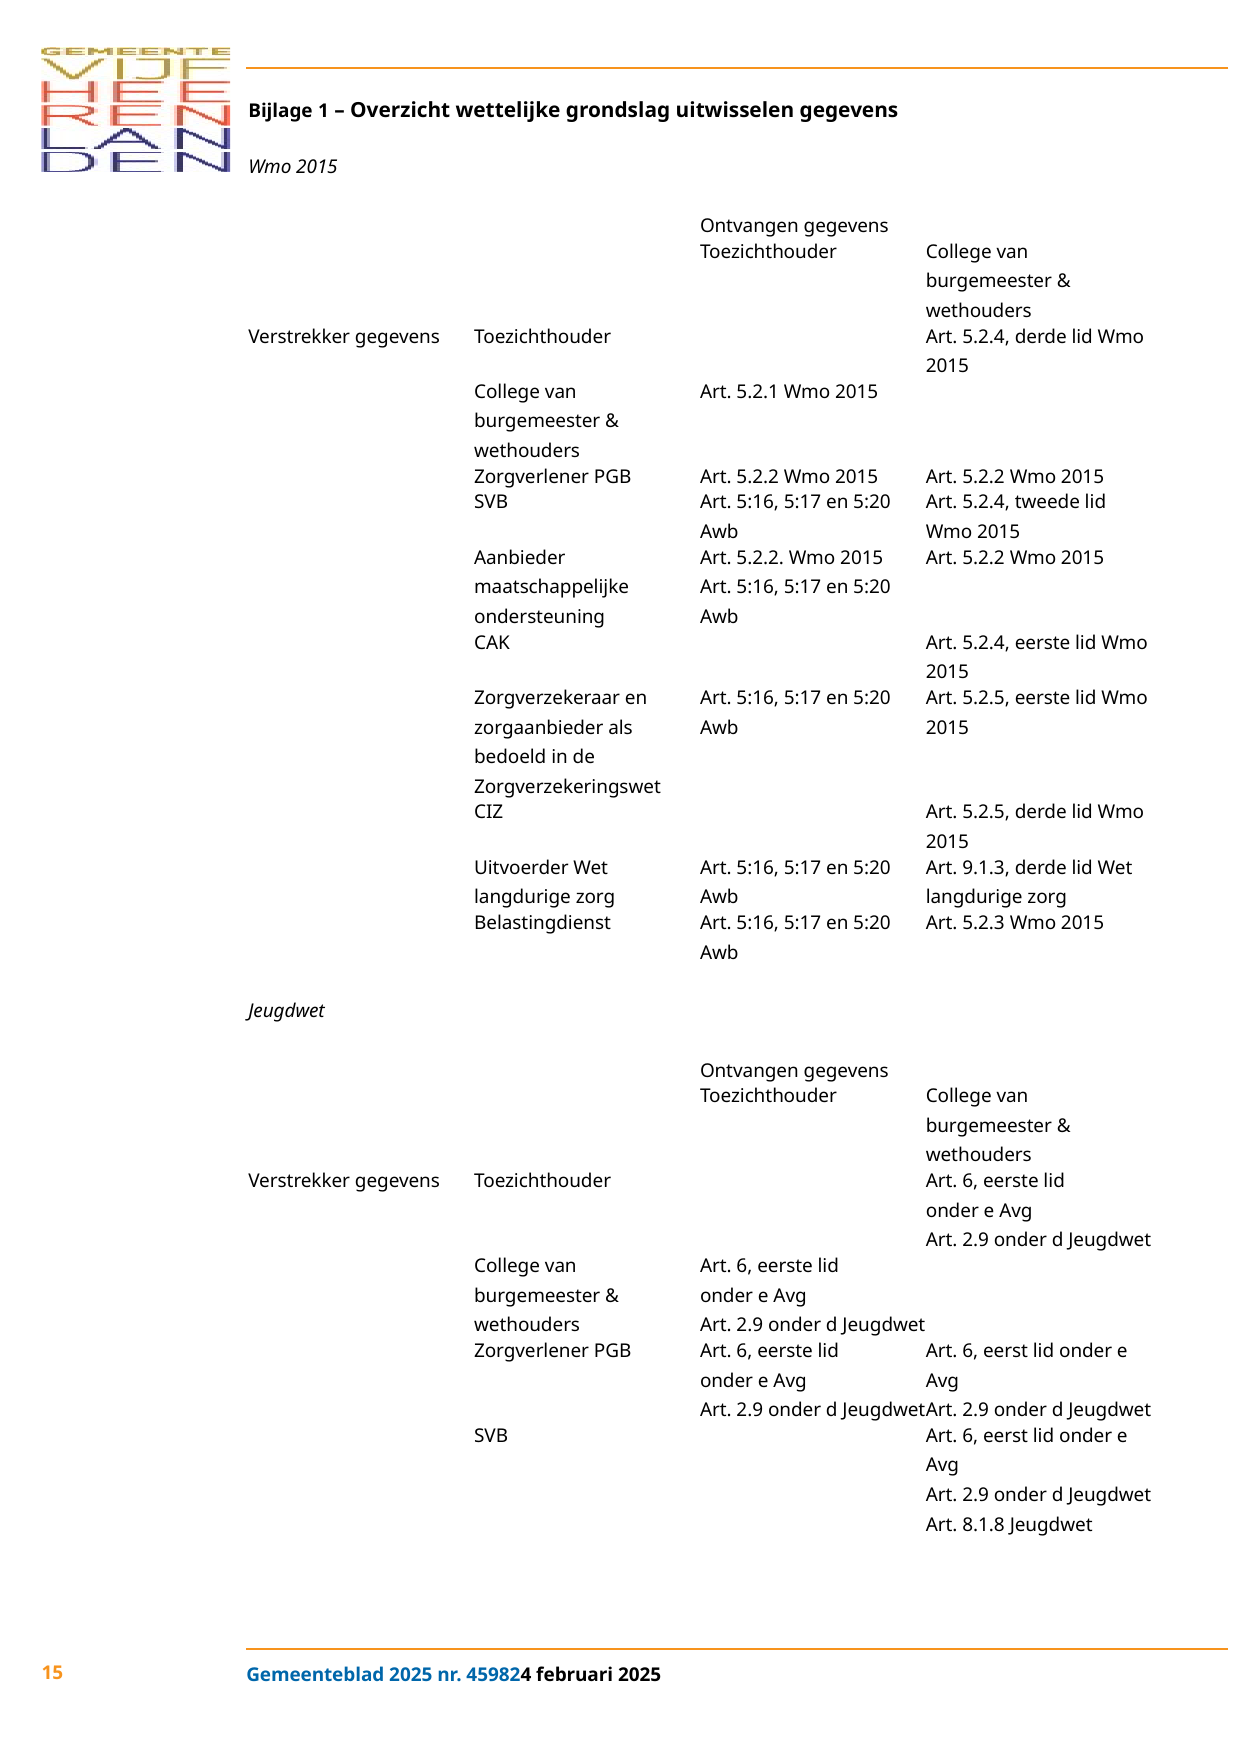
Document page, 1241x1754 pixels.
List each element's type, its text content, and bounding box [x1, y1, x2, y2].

table_cell [474, 1083, 700, 1167]
table_cell [700, 1422, 926, 1537]
table_cell Art. 6, eerste lid onder e Avg Art. 2.9 onder d Jeugdwet [926, 1168, 1152, 1252]
table_cell [700, 323, 926, 378]
table_cell Toezichthouder [474, 323, 700, 378]
table_cell SVB [474, 489, 700, 544]
table_cell [248, 1083, 474, 1167]
table_cell Verstrekker gegevens [248, 323, 474, 965]
table_cell Art. 5.2.4, derde lid Wmo 2015 [926, 323, 1152, 378]
table_cell Art. 5.2.2. Wmo 2015 Art. 5:16, 5:17 en 5:20 Awb [700, 544, 926, 629]
table_cell Art. 6, eerst lid onder e Avg Art. 2.9 onder d Jeugdwet Art. 8.1.8 Jeugdwet [926, 1422, 1152, 1537]
table_cell Art. 5.2.5, eerste lid Wmo 2015 [926, 684, 1152, 799]
table_cell Art. 5.2.2 Wmo 2015 [700, 463, 926, 489]
table_header [474, 1057, 700, 1082]
table_cell Art. 5.2.2 Wmo 2015 [926, 544, 1152, 629]
table_cell Toezichthouder [700, 238, 926, 323]
table_cell Art. 5:16, 5:17 en 5:20 Awb [700, 854, 926, 909]
table_cell Zorgverlener PGB [474, 1337, 700, 1422]
picture [41, 47, 231, 172]
table_cell Art. 5.2.2 Wmo 2015 [926, 463, 1152, 489]
table_header Ontvangen gegevens [700, 212, 1152, 238]
table_cell Belastingdienst [474, 909, 700, 965]
table_cell Art. 6, eerste lid onder e Avg Art. 2.9 onder d Jeugdwet [700, 1337, 926, 1422]
table_header [474, 212, 700, 238]
table_cell [926, 1252, 1152, 1337]
table_cell Art. 5:16, 5:17 en 5:20 Awb [700, 489, 926, 544]
table_cell Verstrekker gegevens [248, 1168, 474, 1537]
text Bijlage 1 – Overzicht wettelijke grondslag uitwisselen gegevens [248, 95, 1152, 123]
table_cell Art. 5.2.4, tweede lid Wmo 2015 [926, 489, 1152, 544]
table_cell [248, 238, 474, 323]
table_header [248, 212, 474, 238]
table_cell Art. 5:16, 5:17 en 5:20 Awb [700, 909, 926, 965]
text Wmo 2015 [248, 153, 1152, 179]
table_cell Toezichthouder [474, 1168, 700, 1252]
table_cell CIZ [474, 799, 700, 854]
table_cell Zorgverlener PGB [474, 463, 700, 489]
table_cell CAK [474, 629, 700, 684]
table_cell College van burgemeester & wethouders [926, 238, 1152, 323]
table_cell [926, 378, 1152, 463]
table_cell [700, 1168, 926, 1252]
table_cell Uitvoerder Wet langdurige zorg [474, 854, 700, 909]
table_cell Art. 5.2.4, eerste lid Wmo 2015 [926, 629, 1152, 684]
table_cell [700, 799, 926, 854]
table_cell SVB [474, 1422, 700, 1537]
table_cell Art. 5.2.5, derde lid Wmo 2015 [926, 799, 1152, 854]
text Jeugdwet [248, 997, 1152, 1023]
table_cell Art. 5:16, 5:17 en 5:20 Awb [700, 684, 926, 799]
table_cell Art. 6, eerst lid onder e Avg Art. 2.9 onder d Jeugdwet [926, 1337, 1152, 1422]
table_cell [474, 238, 700, 323]
table_cell College van burgemeester & wethouders [474, 1252, 700, 1337]
table_cell Art. 6, eerste lid onder e Avg Art. 2.9 onder d Jeugdwet [700, 1252, 926, 1337]
table_cell [700, 629, 926, 684]
table_cell Aanbieder maatschappelijke ondersteuning [474, 544, 700, 629]
table_cell Art. 5.2.3 Wmo 2015 [926, 909, 1152, 965]
table_cell Art. 5.2.1 Wmo 2015 [700, 378, 926, 463]
table_header [248, 1057, 474, 1082]
table_header Ontvangen gegevens [700, 1057, 1152, 1082]
table_cell College van burgemeester & wethouders [474, 378, 700, 463]
table_cell College van burgemeester & wethouders [926, 1083, 1152, 1167]
table_cell Zorgverzekeraar en zorgaanbieder als bedoeld in de Zorgverzekeringswet [474, 684, 700, 799]
table_cell Art. 9.1.3, derde lid Wet langdurige zorg [926, 854, 1152, 909]
table_cell Toezichthouder [700, 1083, 926, 1167]
